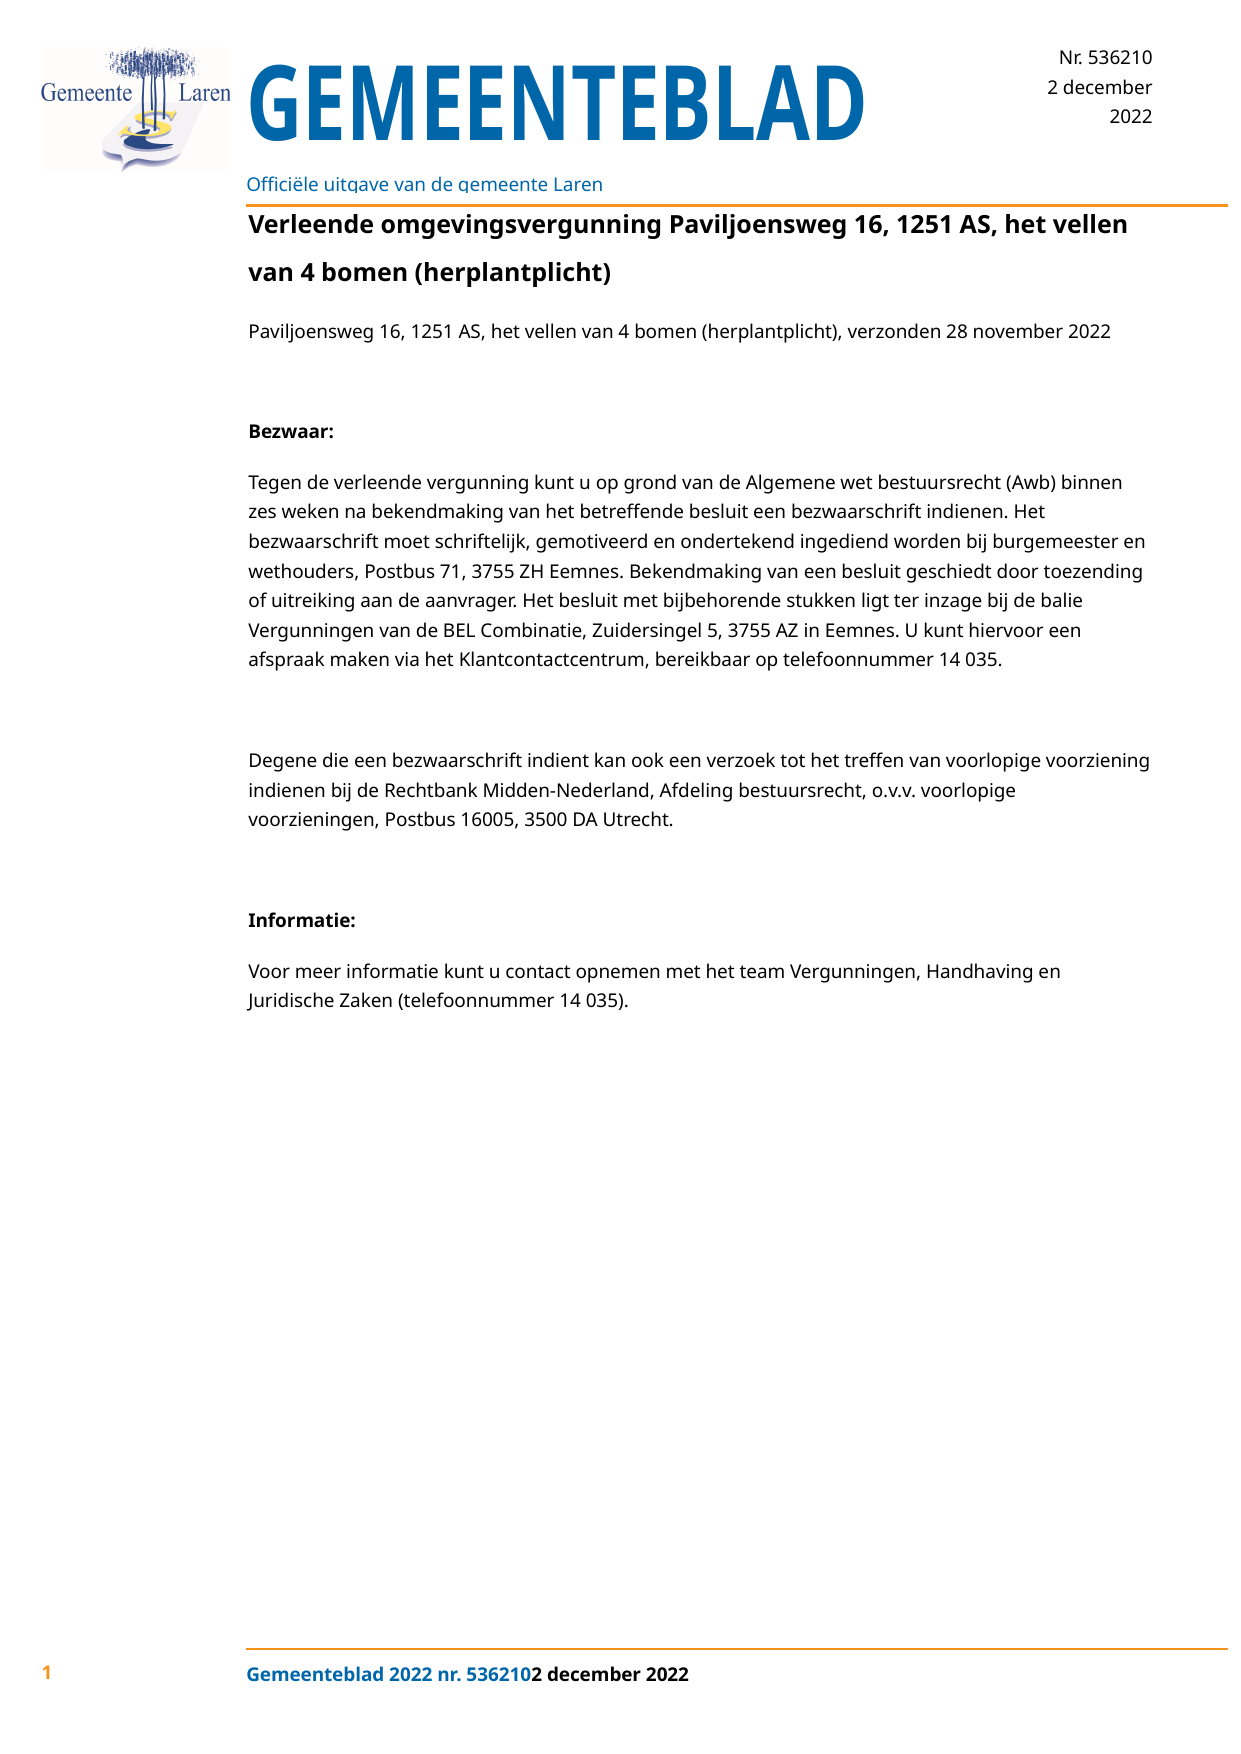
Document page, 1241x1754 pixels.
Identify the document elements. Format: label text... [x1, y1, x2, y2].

text Informatie: [248, 907, 1152, 933]
picture [41, 47, 231, 172]
text Verleende omgevingsvergunning Paviljoensweg 16, 1251 AS, het vellen van 4 bomen (herplantplicht) [248, 207, 1152, 288]
text Degene die een bezwaarschrift indient kan ook een verzoek tot het treffen van voorlopige voorziening indienen bij de Rechtbank Midden-Nederland, Afdeling bestuursrecht, o.v.v. voorlopige voorzieningen, Postbus 16005, 3500 DA Utrecht. [248, 747, 1152, 832]
text Voor meer informatie kunt u contact opnemen met het team Vergunningen, Handhaving en Juridische Zaken (telefoonnummer 14 035). [248, 958, 1152, 1013]
text Bezwaar: [248, 419, 1152, 444]
text Paviljoensweg 16, 1251 AS, het vellen van 4 bomen (herplantplicht), verzonden 28 november 2022 [248, 318, 1152, 344]
text Tegen de verleende vergunning kunt u op grond van de Algemene wet bestuursrecht (Awb) binnen zes weken na bekendmaking van het betreffende besluit een bezwaarschrift indienen. Het bezwaarschrift moet schriftelijk, gemotiveerd en ondertekend ingediend worden bij burgemeester en wethouders, Postbus 71, 3755 ZH Eemnes. Bekendmaking van een besluit geschiedt door toezending of uitreiking aan de aanvrager. Het besluit met bijbehorende stukken ligt ter inzage bij de balie Vergunningen van de BEL Combinatie, Zuidersingel 5, 3755 AZ in Eemnes. U kunt hiervoor een afspraak maken via het Klantcontactcentrum, bereikbaar op telefoonnummer 14 035. [248, 469, 1152, 672]
